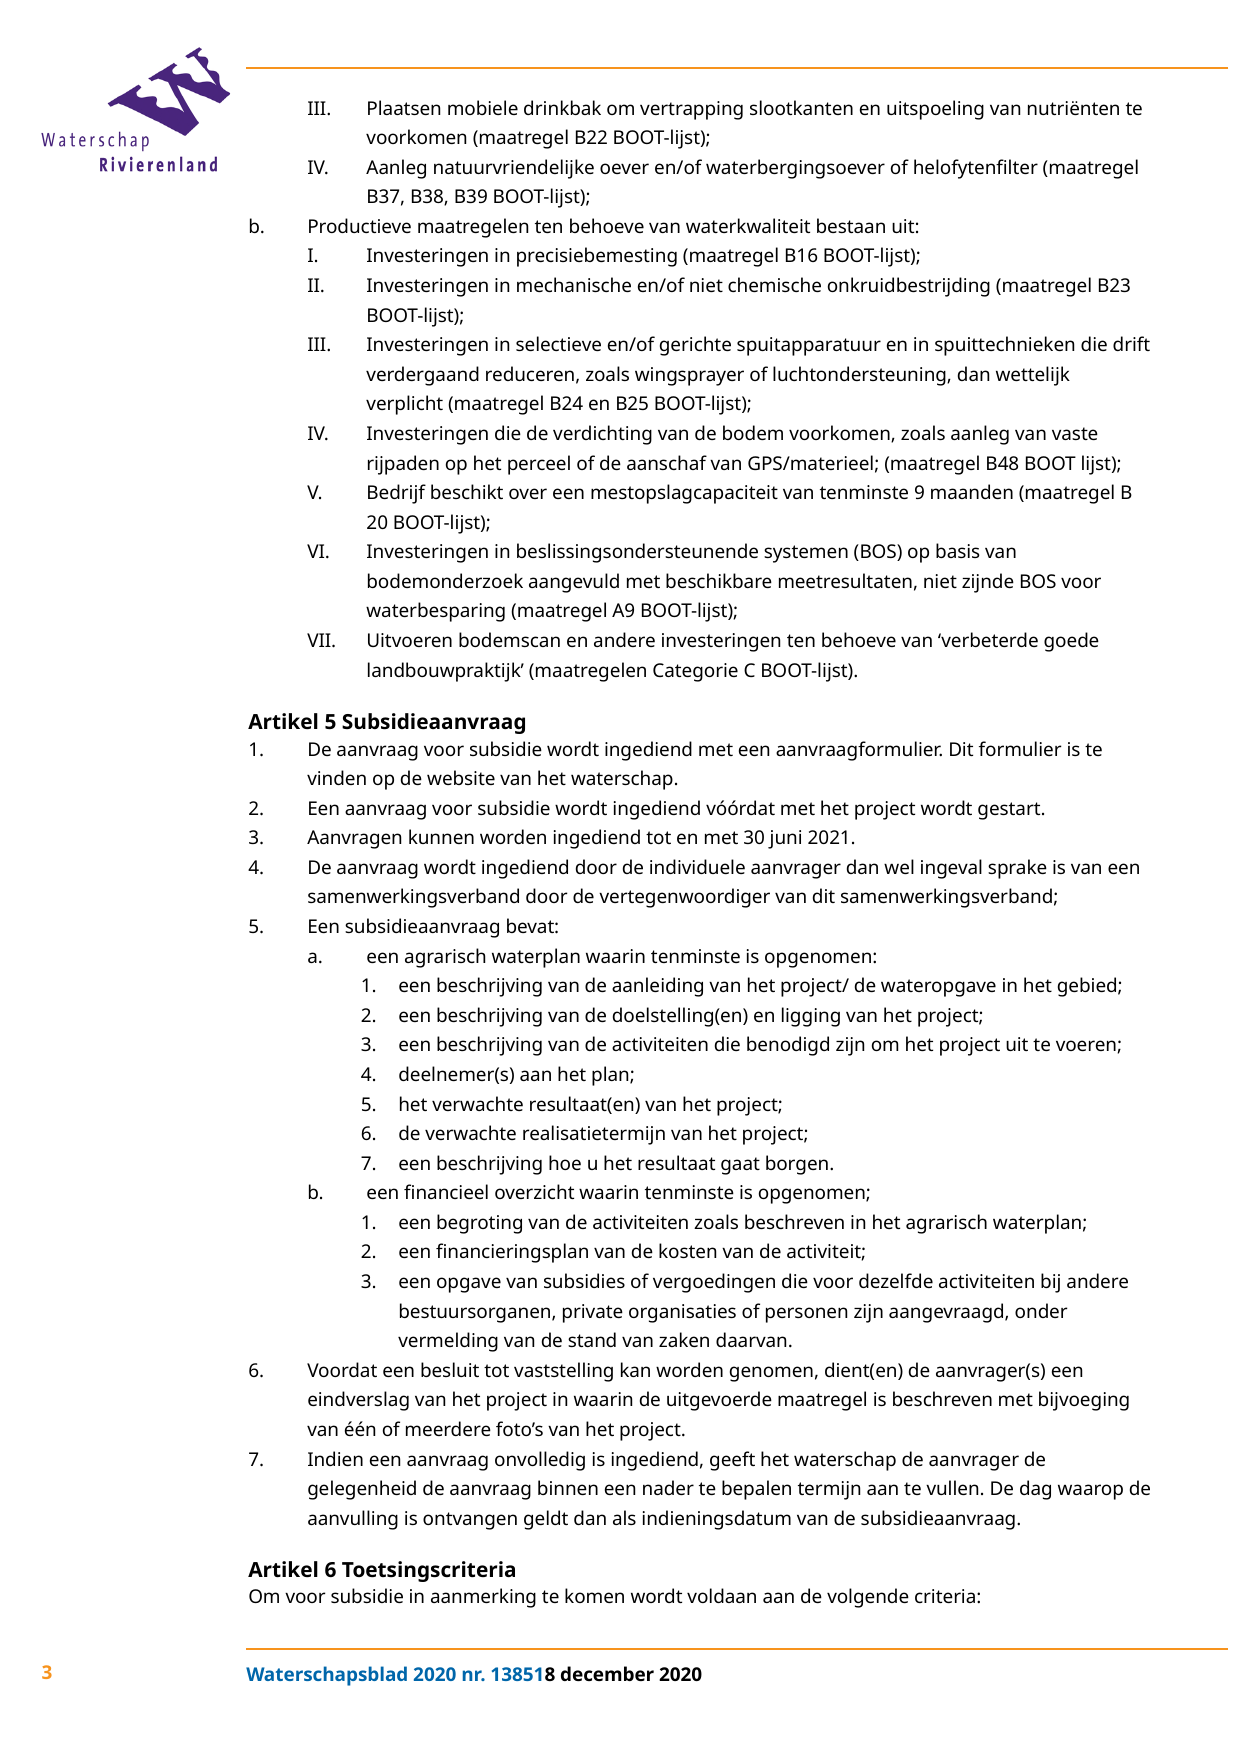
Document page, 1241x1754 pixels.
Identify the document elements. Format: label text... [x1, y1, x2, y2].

list Een subsidieaanvraag bevat: [248, 913, 1152, 939]
list een beschrijving van de activiteiten die benodigd zijn om het project uit te voeren; [361, 1032, 1152, 1057]
text Om voor subsidie in aanmerking te komen wordt voldaan aan de volgende criteria: [248, 1584, 1152, 1609]
list een beschrijving van de aanleiding van het project/ de wateropgave in het gebied; [361, 972, 1152, 998]
picture [41, 47, 231, 172]
list het verwachte resultaat(en) van het project; [361, 1091, 1152, 1116]
list Een aanvraag voor subsidie wordt ingediend vóórdat met het project wordt gestart. [248, 795, 1152, 821]
list De aanvraag voor subsidie wordt ingediend met een aanvraagformulier. Dit formulier is te vinden op de website van het waterschap. [248, 736, 1152, 791]
list Productieve maatregelen ten behoeve van waterkwaliteit bestaan uit: [248, 213, 1152, 239]
list een beschrijving van de doelstelling(en) en ligging van het project; [361, 1002, 1152, 1028]
list Investeringen in precisiebemesting (maatregel B16 BOOT-lijst); [307, 243, 1152, 268]
list Uitvoeren bodemscan en andere investeringen ten behoeve van ‘verbeterde goede landbouwpraktijk’ (maatregelen Categorie C BOOT-lijst). [307, 627, 1152, 683]
text Artikel 5 Subsidieaanvraag [248, 707, 1152, 736]
list Bedrijf beschikt over een mestopslagcapaciteit van tenminste 9 maanden (maatregel B 20 BOOT-lijst); [307, 479, 1152, 535]
list Aanleg natuurvriendelijke oever en/of waterbergingsoever of helofytenfilter (maatregel B37, B38, B39 BOOT-lijst); [307, 154, 1152, 209]
list een financieel overzicht waarin tenminste is opgenomen; [307, 1179, 1152, 1205]
list een begroting van de activiteiten zoals beschreven in het agrarisch waterplan; [361, 1209, 1152, 1235]
list Plaatsen mobiele drinkbak om vertrapping slootkanten en uitspoeling van nutriënten te voorkomen (maatregel B22 BOOT-lijst); [307, 95, 1152, 150]
list een opgave van subsidies of vergoedingen die voor dezelfde activiteiten bij andere bestuursorganen, private organisaties of personen zijn aangevraagd, onder vermelding van de stand van zaken daarvan. [361, 1268, 1152, 1353]
list Investeringen in selectieve en/of gerichte spuitapparatuur en in spuittechnieken die drift verdergaand reduceren, zoals wingsprayer of luchtondersteuning, dan wettelijk verplicht (maatregel B24 en B25 BOOT-lijst); [307, 331, 1152, 416]
list Investeringen in mechanische en/of niet chemische onkruidbestrijding (maatregel B23 BOOT-lijst); [307, 272, 1152, 328]
list Aanvragen kunnen worden ingediend tot en met 30 juni 2021. [248, 824, 1152, 850]
list een beschrijving hoe u het resultaat gaat borgen. [361, 1150, 1152, 1176]
list de verwachte realisatietermijn van het project; [361, 1120, 1152, 1146]
list Indien een aanvraag onvolledig is ingediend, geeft het waterschap de aanvrager de gelegenheid de aanvraag binnen een nader te bepalen termijn aan te vullen. De dag waarop de aanvulling is ontvangen geldt dan als indieningsdatum van de subsidieaanvraag. [248, 1446, 1152, 1531]
list een financieringsplan van de kosten van de activiteit; [361, 1239, 1152, 1264]
list Investeringen in beslissingsondersteunende systemen (BOS) op basis van bodemonderzoek aangevuld met beschikbare meetresultaten, niet zijnde BOS voor waterbesparing (maatregel A9 BOOT-lijst); [307, 538, 1152, 623]
list een agrarisch waterplan waarin tenminste is opgenomen: [307, 943, 1152, 968]
list deelnemer(s) aan het plan; [361, 1061, 1152, 1087]
list Voordat een besluit tot vaststelling kan worden genomen, dient(en) de aanvrager(s) een eindverslag van het project in waarin de uitgevoerde maatregel is beschreven met bijvoeging van één of meerdere foto’s van het project. [248, 1357, 1152, 1442]
list Investeringen die de verdichting van de bodem voorkomen, zoals aanleg van vaste rijpaden op het perceel of de aanschaf van GPS/materieel; (maatregel B48 BOOT lijst); [307, 420, 1152, 476]
text Artikel 6 Toetsingscriteria [248, 1555, 1152, 1584]
list De aanvraag wordt ingediend door de individuele aanvrager dan wel ingeval sprake is van een samenwerkingsverband door de vertegenwoordiger van dit samenwerkingsverband; [248, 854, 1152, 909]
